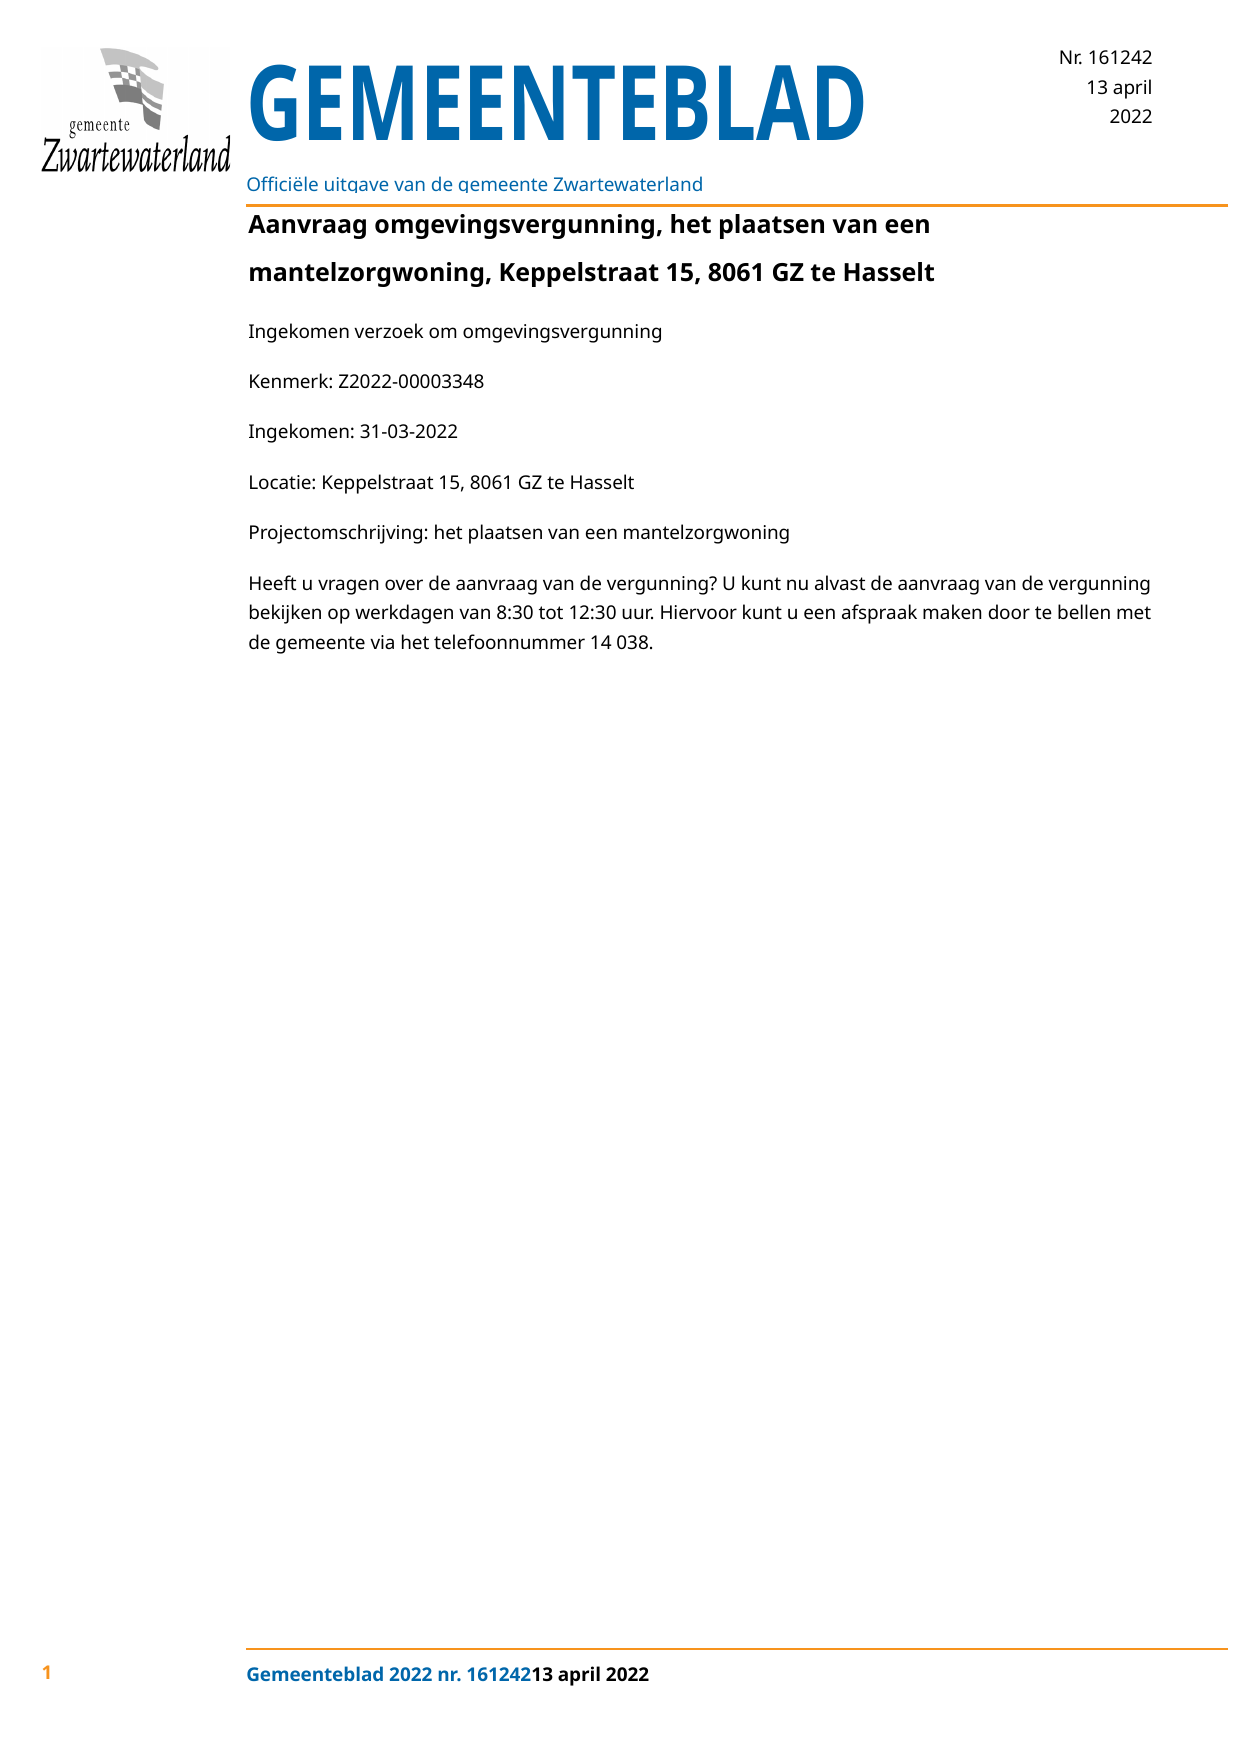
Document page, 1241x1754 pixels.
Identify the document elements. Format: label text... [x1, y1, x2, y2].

text Kenmerk: Z2022-00003348 [248, 368, 1152, 394]
text Ingekomen: 31-03-2022 [248, 419, 1152, 444]
text Projectomschrijving: het plaatsen van een mantelzorgwoning [248, 519, 1152, 545]
text Ingekomen verzoek om omgevingsvergunning [248, 318, 1152, 344]
text Locatie: Keppelstraat 15, 8061 GZ te Hasselt [248, 469, 1152, 495]
picture [41, 47, 231, 172]
text Aanvraag omgevingsvergunning, het plaatsen van een mantelzorgwoning, Keppelstraat 15, 8061 GZ te Hasselt [248, 207, 1152, 288]
text Heeft u vragen over de aanvraag van de vergunning? U kunt nu alvast de aanvraag van de vergunning bekijken op werkdagen van 8:30 tot 12:30 uur. Hiervoor kunt u een afspraak maken door te bellen met de gemeente via het telefoonnummer 14 038. [248, 570, 1152, 655]
